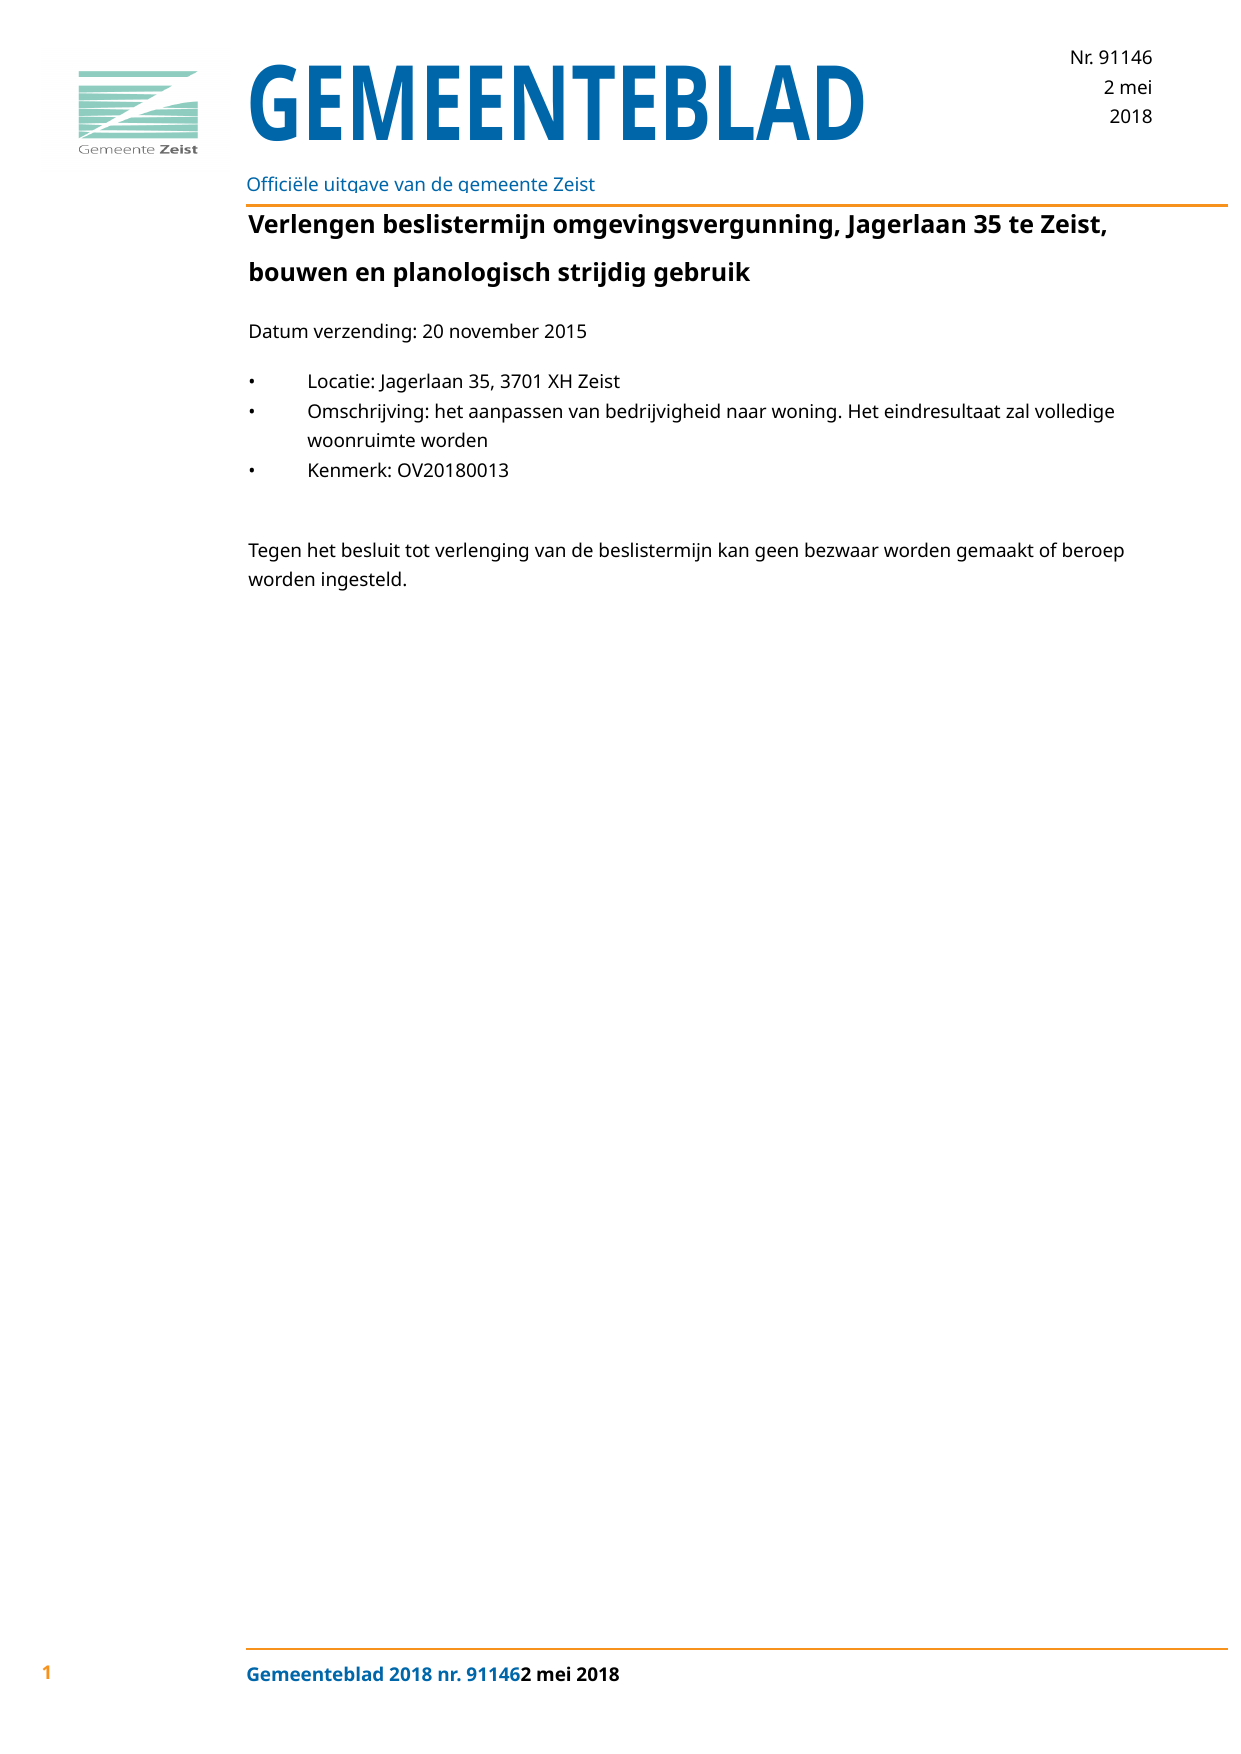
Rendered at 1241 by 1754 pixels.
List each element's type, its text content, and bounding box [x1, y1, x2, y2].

list Kenmerk: OV20180013 [248, 457, 1152, 483]
text Tegen het besluit tot verlenging van de beslistermijn kan geen bezwaar worden gemaakt of beroep worden ingesteld. [248, 537, 1152, 592]
list Locatie: Jagerlaan 35, 3701 XH Zeist [248, 368, 1152, 394]
text Datum verzending: 20 november 2015 [248, 318, 1152, 344]
text Verlengen beslistermijn omgevingsvergunning, Jagerlaan 35 te Zeist, bouwen en planologisch strijdig gebruik [248, 207, 1152, 288]
picture [41, 47, 231, 172]
list Omschrijving: het aanpassen van bedrijvigheid naar woning. Het eindresultaat zal volledige woonruimte worden [248, 398, 1152, 453]
